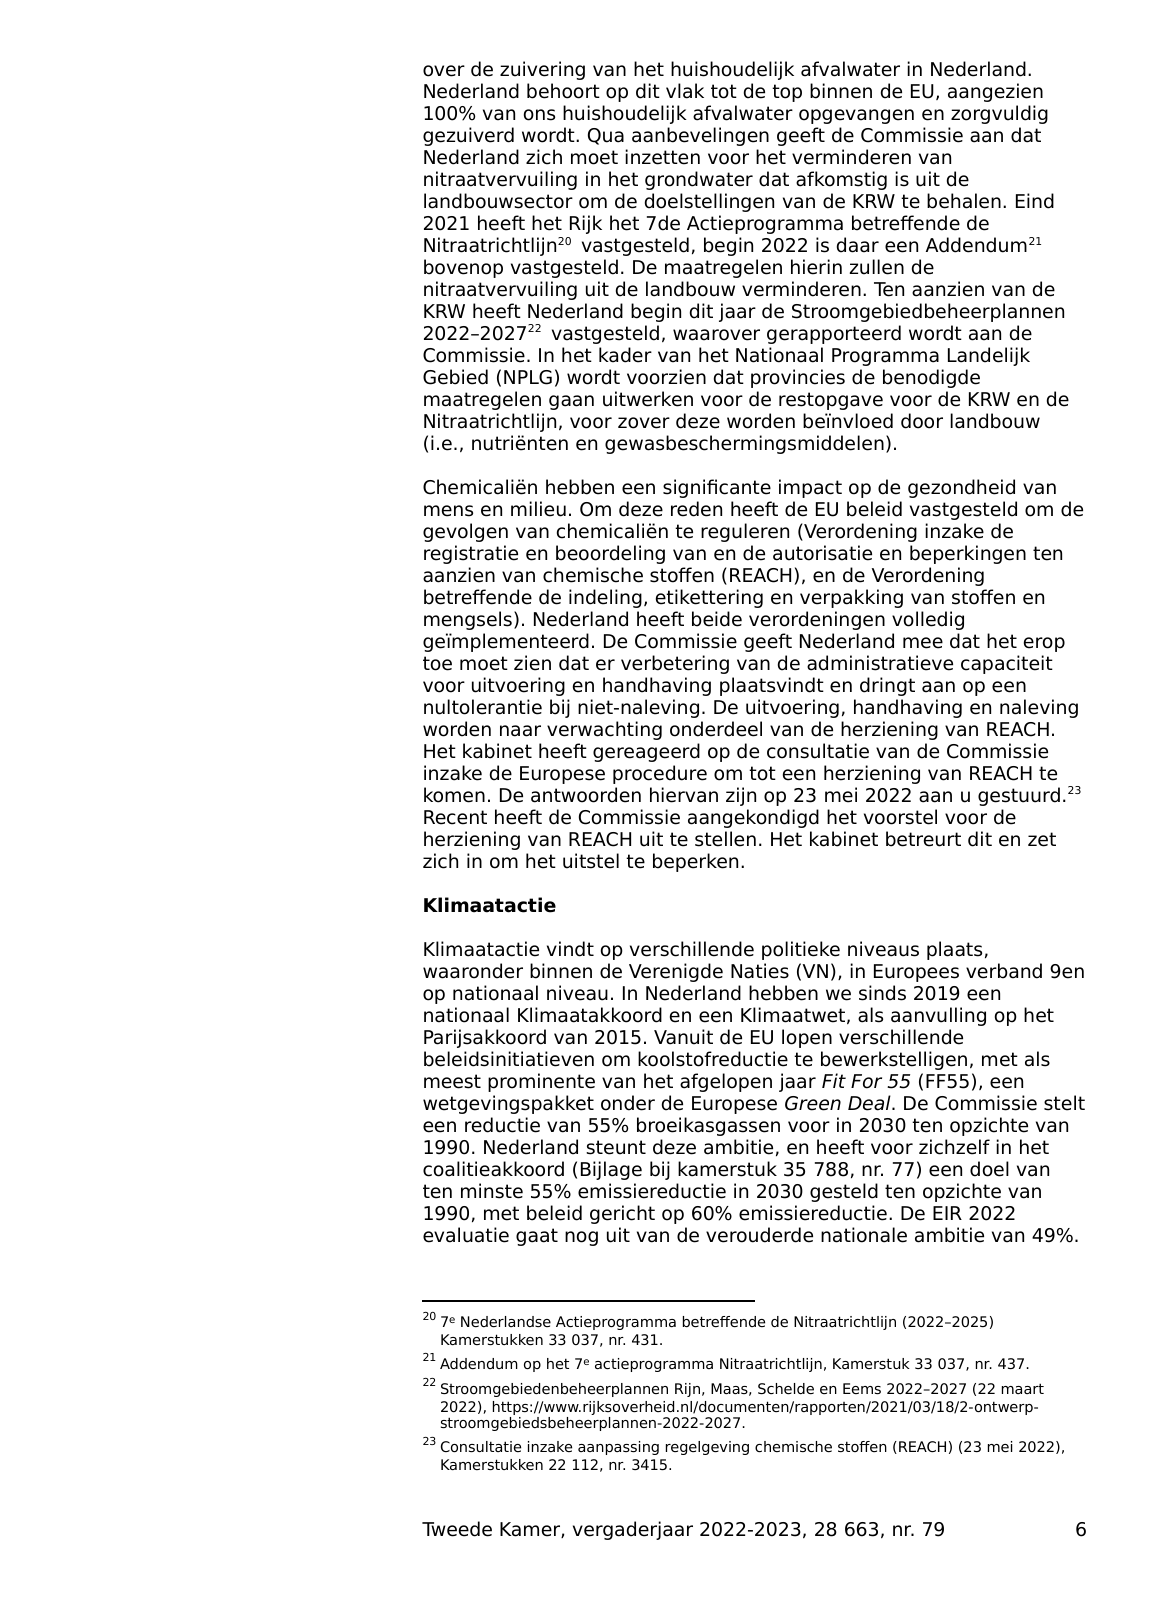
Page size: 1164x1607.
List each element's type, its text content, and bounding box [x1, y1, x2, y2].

text Stroomgebiedenbeheerplannen Rijn, Maas, Schelde en Eems 2022–2027 (22 maart 2022), https://www.rijksoverheid.nl/documenten/rapporten/2021/03/18/2-ontwerp-stroomgebiedsbeheerplannen-2022-2027. [422, 1377, 1087, 1432]
text over de zuivering van het huishoudelijk afvalwater in Nederland. Nederland behoort op dit vlak tot de top binnen de EU, aangezien 100% van ons huishoudelijk afvalwater opgevangen en zorgvuldig gezuiverd wordt. Qua aanbevelingen geeft de Commissie aan dat Nederland zich moet inzetten voor het verminderen van nitraatvervuiling in het grondwater dat afkomstig is uit de landbouwsector om de doelstellingen van de KRW te behalen. Eind 2021 heeft het Rijk het 7de Actieprogramma betreffende de Nitraatrichtlijn vastgesteld, begin 2022 is daar een Addendum bovenop vastgesteld. De maatregelen hierin zullen de nitraatvervuiling uit de landbouw verminderen. Ten aanzien van de KRW heeft Nederland begin dit jaar de Stroomgebiedbeheerplannen 2022–2027 vastgesteld, waarover gerapporteerd wordt aan de Commissie. In het kader van het Nationaal Programma Landelijk Gebied (NPLG) wordt voorzien dat provincies de benodigde maatregelen gaan uitwerken voor de restopgave voor de KRW en de Nitraatrichtlijn, voor zover deze worden beïnvloed door landbouw (i.e., nutriënten en gewasbeschermingsmiddelen). [422, 59, 1087, 455]
text 7e Nederlandse Actieprogramma betreffende de Nitraatrichtlijn (2022–2025) Kamerstukken 33 037, nr. 431. [422, 1310, 1087, 1349]
text Consultatie inzake aanpassing regelgeving chemische stoffen (REACH) (23 mei 2022), Kamerstukken 22 112, nr. 3415. [422, 1435, 1087, 1474]
text Addendum op het 7e actieprogramma Nitraatrichtlijn, Kamerstuk 33 037, nr. 437. [422, 1352, 1087, 1374]
text Chemicaliën hebben een significante impact op de gezondheid van mens en milieu. Om deze reden heeft de EU beleid vastgesteld om de gevolgen van chemicaliën te reguleren (Verordening inzake de registratie en beoordeling van en de autorisatie en beperkingen ten aanzien van chemische stoffen (REACH), en de Verordening betreffende de indeling, etikettering en verpakking van stoffen en mengsels). Nederland heeft beide verordeningen volledig geïmplementeerd. De Commissie geeft Nederland mee dat het erop toe moet zien dat er verbetering van de administratieve capaciteit voor uitvoering en handhaving plaatsvindt en dringt aan op een nultolerantie bij niet-naleving. De uitvoering, handhaving en naleving worden naar verwachting onderdeel van de herziening van REACH. Het kabinet heeft gereageerd op de consultatie van de Commissie inzake de Europese procedure om tot een herziening van REACH te komen. De antwoorden hiervan zijn op 23 mei 2022 aan u gestuurd. Recent heeft de Commissie aangekondigd het voorstel voor de herziening van REACH uit te stellen. Het kabinet betreurt dit en zet zich in om het uitstel te beperken. [422, 477, 1087, 872]
subtitle Klimaatactie [422, 895, 1087, 917]
text Klimaatactie vindt op verschillende politieke niveaus plaats, waaronder binnen de Verenigde Naties (VN), in Europees verband 9en op nationaal niveau. In Nederland hebben we sinds 2019 een nationaal Klimaatakkoord en een Klimaatwet, als aanvulling op het Parijsakkoord van 2015. Vanuit de EU lopen verschillende beleidsinitiatieven om koolstofreductie te bewerkstelligen, met als meest prominente van het afgelopen jaar Fit For 55 (FF55), een wetgevingspakket onder de Europese Green Deal. De Commissie stelt een reductie van 55% broeikasgassen voor in 2030 ten opzichte van 1990. Nederland steunt deze ambitie, en heeft voor zichzelf in het coalitieakkoord (Bijlage bij kamerstuk 35 788, nr. 77) een doel van ten minste 55% emissiereductie in 2030 gesteld ten opzichte van 1990, met beleid gericht op 60% emissiereductie. De EIR 2022 evaluatie gaat nog uit van de verouderde nationale ambitie van 49%. [422, 939, 1087, 1247]
